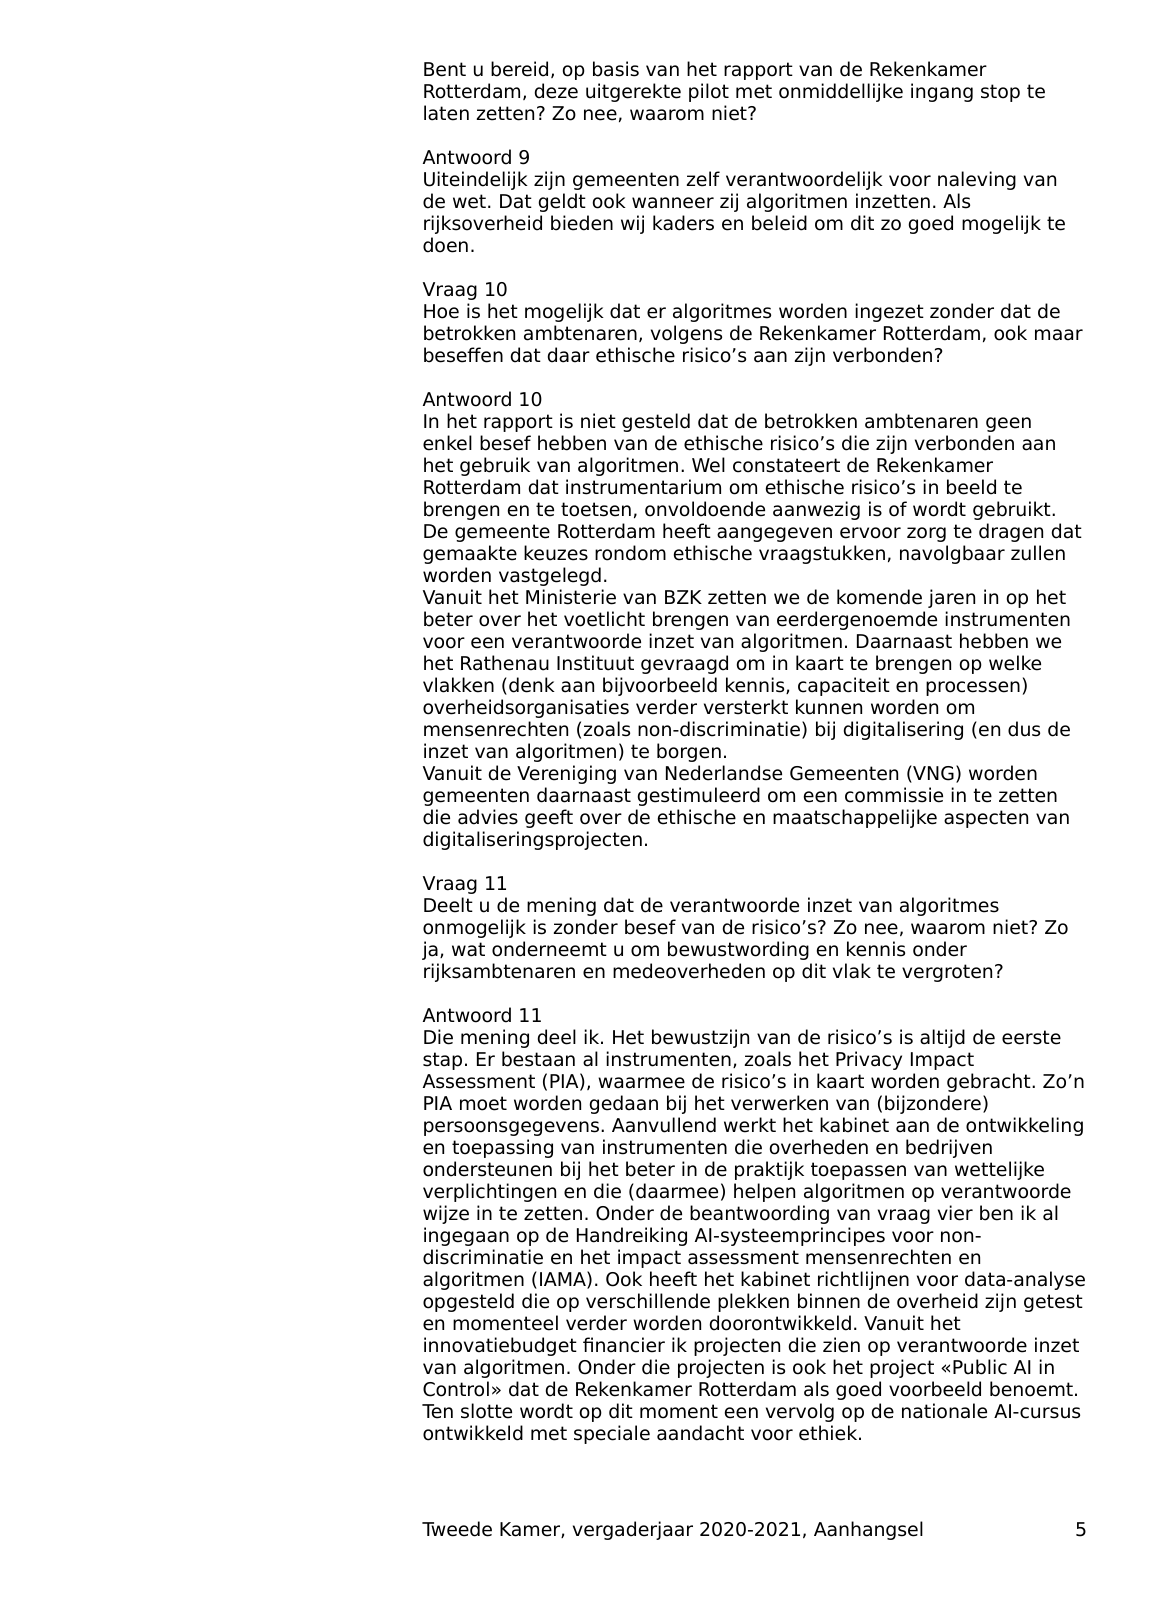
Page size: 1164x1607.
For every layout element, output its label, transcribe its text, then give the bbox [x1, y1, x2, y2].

text Antwoord 9 [422, 147, 1087, 169]
text Die mening deel ik. Het bewustzijn van de risico’s is altijd de eerste stap. Er bestaan al instrumenten, zoals het Privacy Impact Assessment (PIA), waarmee de risico’s in kaart worden gebracht. Zo’n PIA moet worden gedaan bij het verwerken van (bijzondere) persoonsgegevens. Aanvullend werkt het kabinet aan de ontwikkeling en toepassing van instrumenten die overheden en bedrijven ondersteunen bij het beter in de praktijk toepassen van wettelijke verplichtingen en die (daarmee) helpen algoritmen op verantwoorde wijze in te zetten. Onder de beantwoording van vraag vier ben ik al ingegaan op de Handreiking AI-systeemprincipes voor non-discriminatie en het impact assessment mensenrechten en algoritmen (IAMA). Ook heeft het kabinet richtlijnen voor data-analyse opgesteld die op verschillende plekken binnen de overheid zijn getest en momenteel verder worden doorontwikkeld. Vanuit het innovatiebudget financier ik projecten die zien op verantwoorde inzet van algoritmen. Onder die projecten is ook het project «Public AI in Control» dat de Rekenkamer Rotterdam als goed voorbeeld benoemt. Ten slotte wordt op dit moment een vervolg op de nationale AI-cursus ontwikkeld met speciale aandacht voor ethiek. [422, 1027, 1087, 1445]
text Vanuit het Ministerie van BZK zetten we de komende jaren in op het beter over het voetlicht brengen van eerdergenoemde instrumenten voor een verantwoorde inzet van algoritmen. Daarnaast hebben we het Rathenau Instituut gevraagd om in kaart te brengen op welke vlakken (denk aan bijvoorbeeld kennis, capaciteit en processen) overheidsorganisaties verder versterkt kunnen worden om mensenrechten (zoals non-discriminatie) bij digitalisering (en dus de inzet van algoritmen) te borgen. [422, 587, 1087, 763]
text In het rapport is niet gesteld dat de betrokken ambtenaren geen enkel besef hebben van de ethische risico’s die zijn verbonden aan het gebruik van algoritmen. Wel constateert de Rekenkamer Rotterdam dat instrumentarium om ethische risico’s in beeld te brengen en te toetsen, onvoldoende aanwezig is of wordt gebruikt. De gemeente Rotterdam heeft aangegeven ervoor zorg te dragen dat gemaakte keuzes rondom ethische vraagstukken, navolgbaar zullen worden vastgelegd. [422, 411, 1087, 587]
text Bent u bereid, op basis van het rapport van de Rekenkamer Rotterdam, deze uitgerekte pilot met onmiddellijke ingang stop te laten zetten? Zo nee, waarom niet? [422, 59, 1087, 125]
text Vraag 11 [422, 873, 1087, 895]
text Antwoord 11 [422, 1005, 1087, 1027]
text Hoe is het mogelijk dat er algoritmes worden ingezet zonder dat de betrokken ambtenaren, volgens de Rekenkamer Rotterdam, ook maar beseffen dat daar ethische risico’s aan zijn verbonden? [422, 301, 1087, 367]
text Vraag 10 [422, 279, 1087, 301]
text Uiteindelijk zijn gemeenten zelf verantwoordelijk voor naleving van de wet. Dat geldt ook wanneer zij algoritmen inzetten. Als rijksoverheid bieden wij kaders en beleid om dit zo goed mogelijk te doen. [422, 169, 1087, 257]
text Antwoord 10 [422, 389, 1087, 411]
text Deelt u de mening dat de verantwoorde inzet van algoritmes onmogelijk is zonder besef van de risico’s? Zo nee, waarom niet? Zo ja, wat onderneemt u om bewustwording en kennis onder rijksambtenaren en medeoverheden op dit vlak te vergroten? [422, 895, 1087, 983]
text Vanuit de Vereniging van Nederlandse Gemeenten (VNG) worden gemeenten daarnaast gestimuleerd om een commissie in te zetten die advies geeft over de ethische en maatschappelijke aspecten van digitaliseringsprojecten. [422, 763, 1087, 851]
